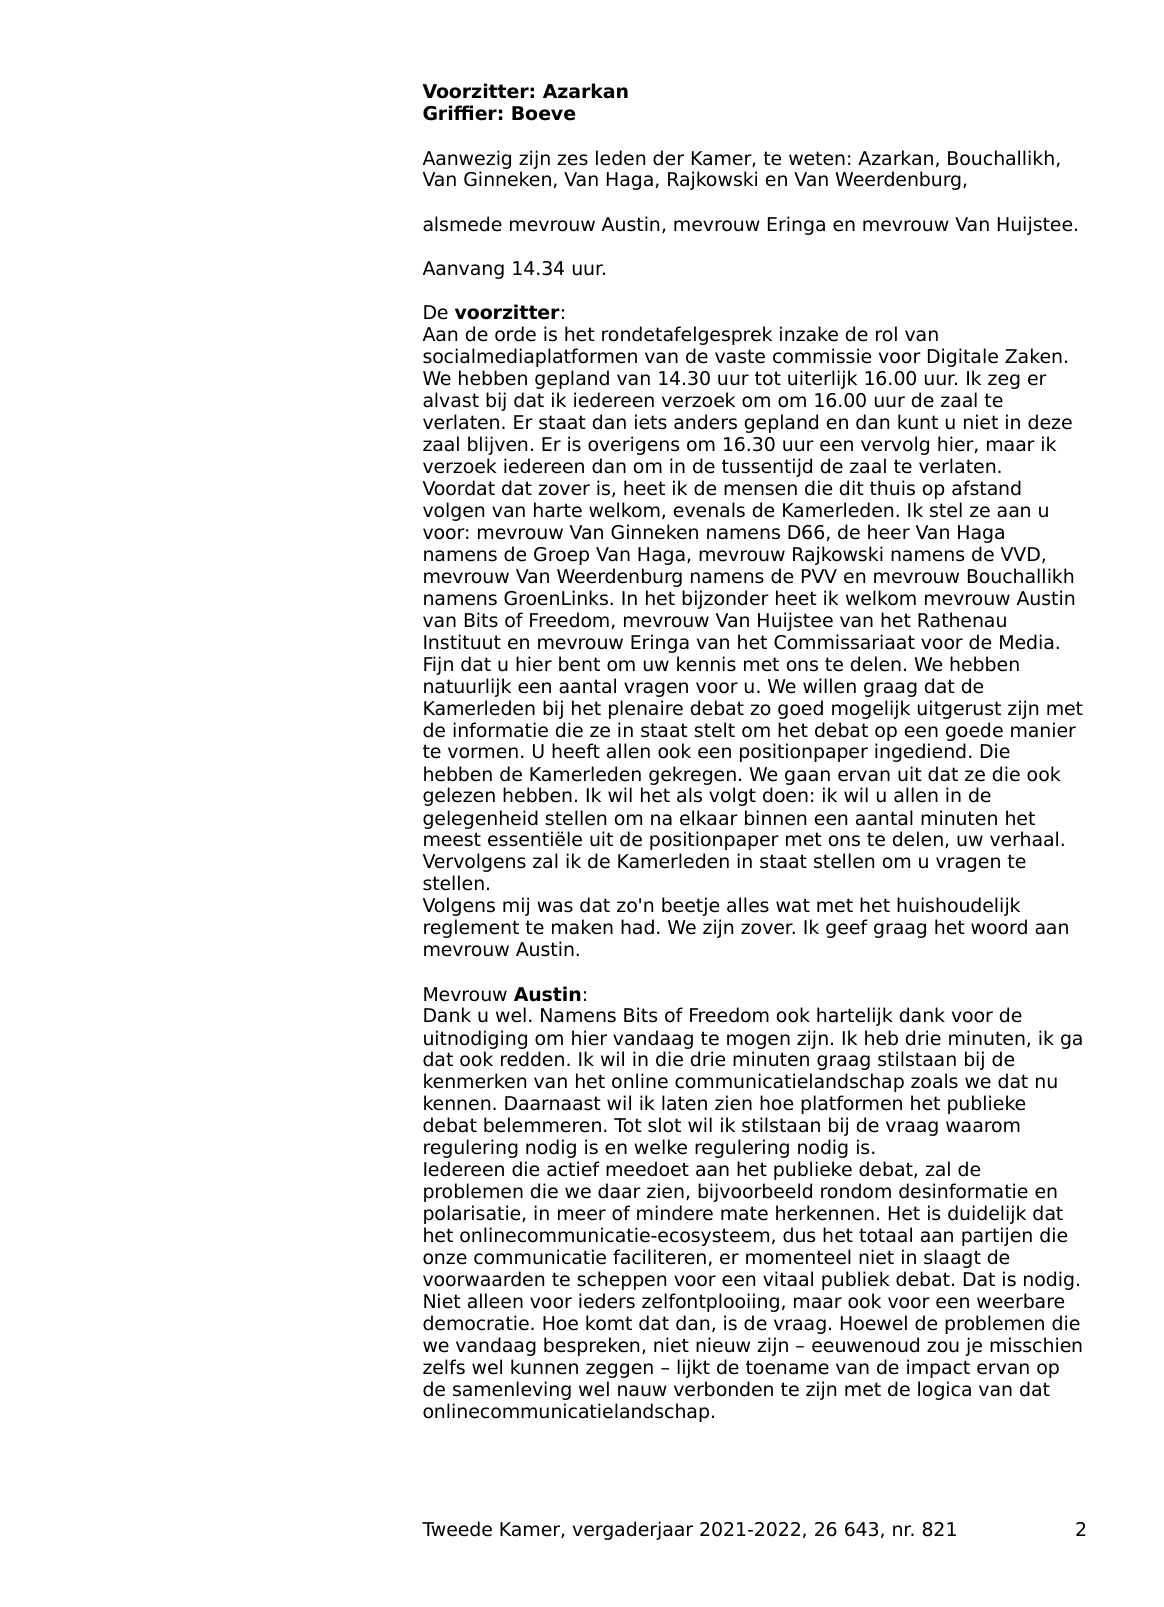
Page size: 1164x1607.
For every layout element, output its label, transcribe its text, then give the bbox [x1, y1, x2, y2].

text Aan de orde is het rondetafelgesprek inzake de rol van socialmediaplatformen van de vaste commissie voor Digitale Zaken. We hebben gepland van 14.30 uur tot uiterlijk 16.00 uur. Ik zeg er alvast bij dat ik iedereen verzoek om om 16.00 uur de zaal te verlaten. Er staat dan iets anders gepland en dan kunt u niet in deze zaal blijven. Er is overigens om 16.30 uur een vervolg hier, maar ik verzoek iedereen dan om in de tussentijd de zaal te verlaten. [422, 324, 1087, 478]
text Aanvang 14.34 uur. [422, 258, 1087, 280]
text Griffier: Boeve [422, 103, 1087, 125]
text Iedereen die actief meedoet aan het publieke debat, zal de problemen die we daar zien, bijvoorbeeld rondom desinformatie en polarisatie, in meer of mindere mate herkennen. Het is duidelijk dat het onlinecommunicatie-ecosysteem, dus het totaal aan partijen die onze communicatie faciliteren, er momenteel niet in slaagt de voorwaarden te scheppen voor een vitaal publiek debat. Dat is nodig. Niet alleen voor ieders zelfontplooiing, maar ook voor een weerbare democratie. Hoe komt dat dan, is de vraag. Hoewel de problemen die we vandaag bespreken, niet nieuw zijn – eeuwenoud zou je misschien zelfs wel kunnen zeggen – lijkt de toename van de impact ervan op de samenleving wel nauw verbonden te zijn met de logica van dat onlinecommunicatielandschap. [422, 1159, 1087, 1423]
text Voordat dat zover is, heet ik de mensen die dit thuis op afstand volgen van harte welkom, evenals de Kamerleden. Ik stel ze aan u voor: mevrouw Van Ginneken namens D66, de heer Van Haga namens de Groep Van Haga, mevrouw Rajkowski namens de VVD, mevrouw Van Weerdenburg namens de PVV en mevrouw Bouchallikh namens GroenLinks. In het bijzonder heet ik welkom mevrouw Austin van Bits of Freedom, mevrouw Van Huijstee van het Rathenau Instituut en mevrouw Eringa van het Commissariaat voor de Media. Fijn dat u hier bent om uw kennis met ons te delen. We hebben natuurlijk een aantal vragen voor u. We willen graag dat de Kamerleden bij het plenaire debat zo goed mogelijk uitgerust zijn met de informatie die ze in staat stelt om het debat op een goede manier te vormen. U heeft allen ook een positionpaper ingediend. Die hebben de Kamerleden gekregen. We gaan ervan uit dat ze die ook gelezen hebben. Ik wil het als volgt doen: ik wil u allen in de gelegenheid stellen om na elkaar binnen een aantal minuten het meest essentiële uit de positionpaper met ons te delen, uw verhaal. Vervolgens zal ik de Kamerleden in staat stellen om u vragen te stellen. [422, 478, 1087, 895]
text Dank u wel. Namens Bits of Freedom ook hartelijk dank voor de uitnodiging om hier vandaag te mogen zijn. Ik heb drie minuten, ik ga dat ook redden. Ik wil in die drie minuten graag stilstaan bij de kenmerken van het online communicatielandschap zoals we dat nu kennen. Daarnaast wil ik laten zien hoe platformen het publieke debat belemmeren. Tot slot wil ik stilstaan bij de vraag waarom regulering nodig is en welke regulering nodig is. [422, 1005, 1087, 1159]
text Volgens mij was dat zo'n beetje alles wat met het huishoudelijk reglement te maken had. We zijn zover. Ik geef graag het woord aan mevrouw Austin. [422, 895, 1087, 961]
text alsmede mevrouw Austin, mevrouw Eringa en mevrouw Van Huijstee. [422, 213, 1087, 236]
text Aanwezig zijn zes leden der Kamer, te weten: Azarkan, Bouchallikh, Van Ginneken, Van Haga, Rajkowski en Van Weerdenburg, [422, 147, 1087, 191]
text De voorzitter: [422, 302, 1087, 324]
text Mevrouw Austin: [422, 983, 1087, 1005]
text Voorzitter: Azarkan [422, 81, 1087, 103]
